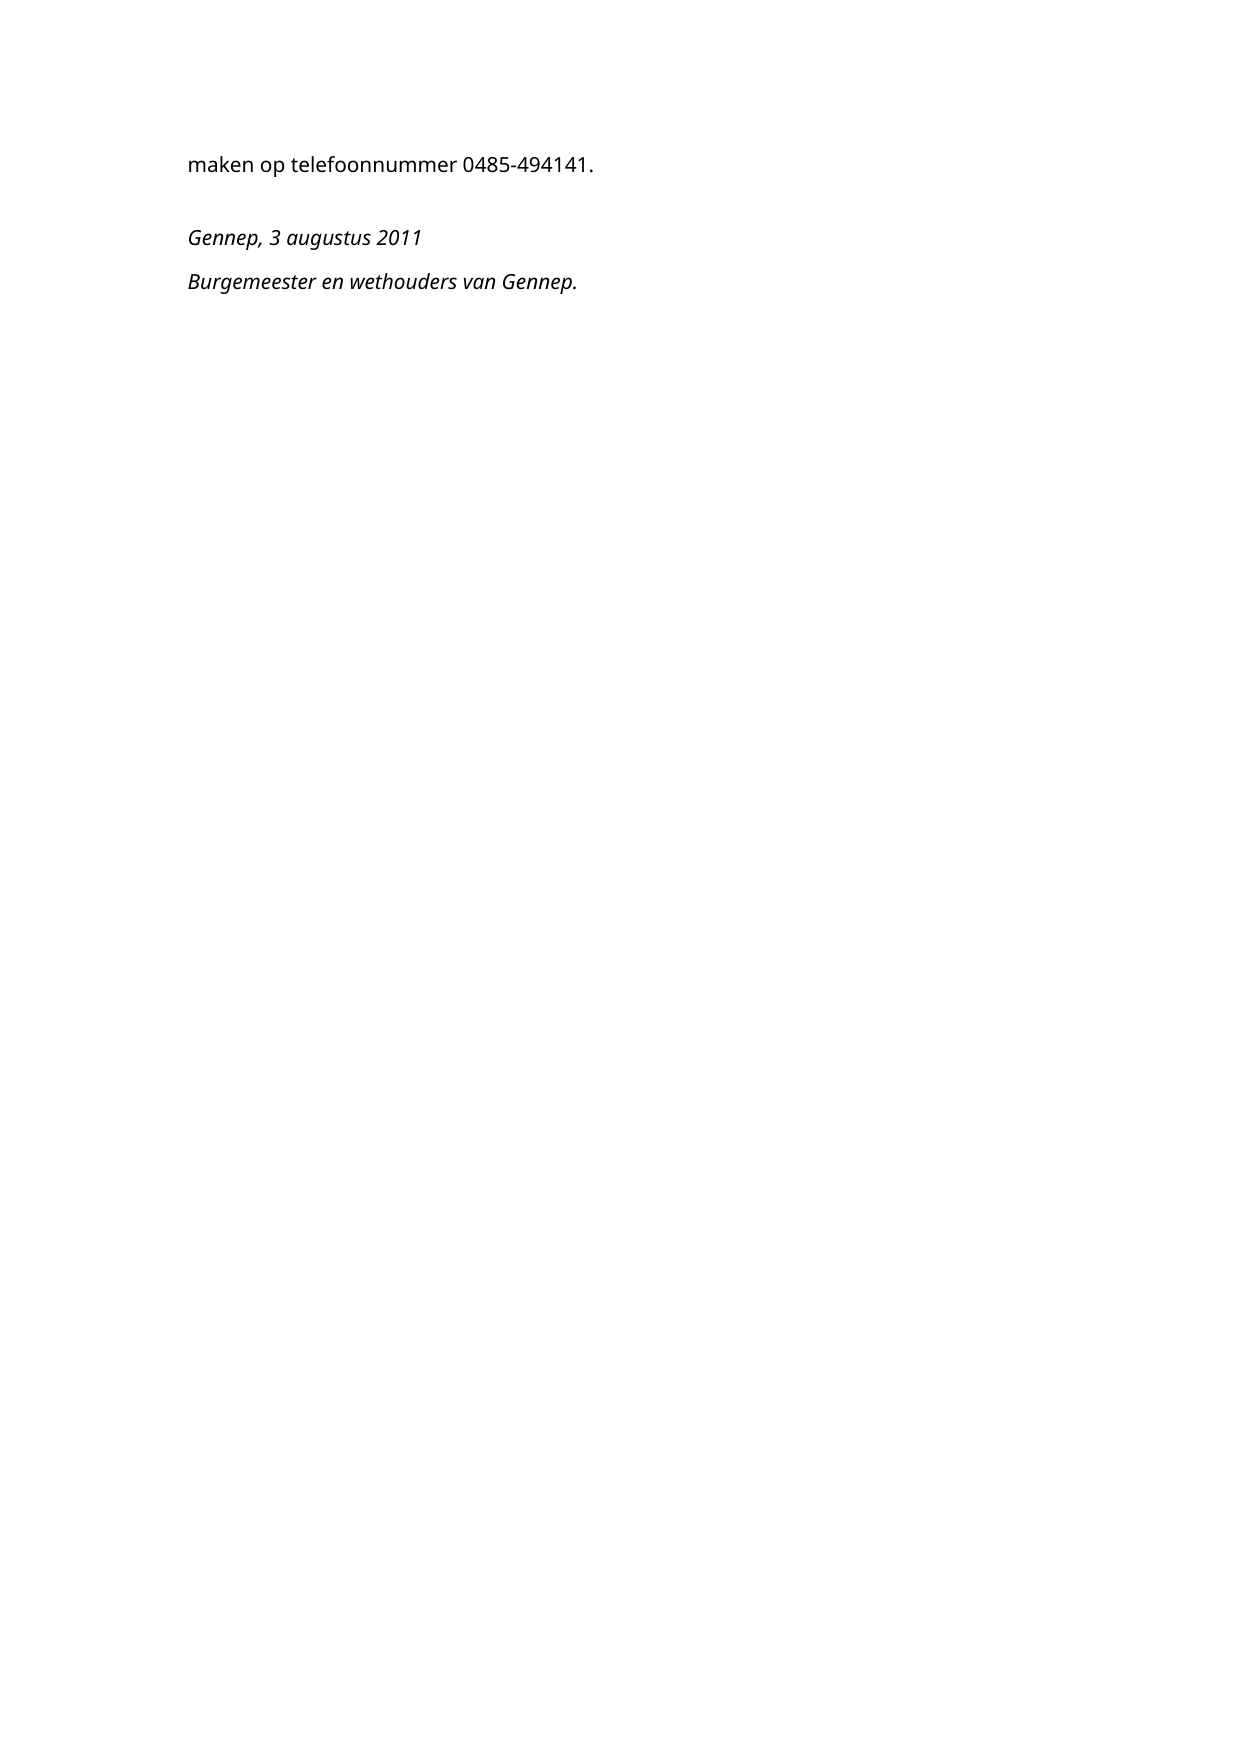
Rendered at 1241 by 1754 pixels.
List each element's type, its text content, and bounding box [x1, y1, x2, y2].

text Gennep, 3 augustus 2011 [187, 223, 1053, 252]
text Burgemeester en wethouders van Gennep. [187, 267, 1053, 295]
text maken op telefoonnummer 0485-494141. [187, 150, 1053, 178]
